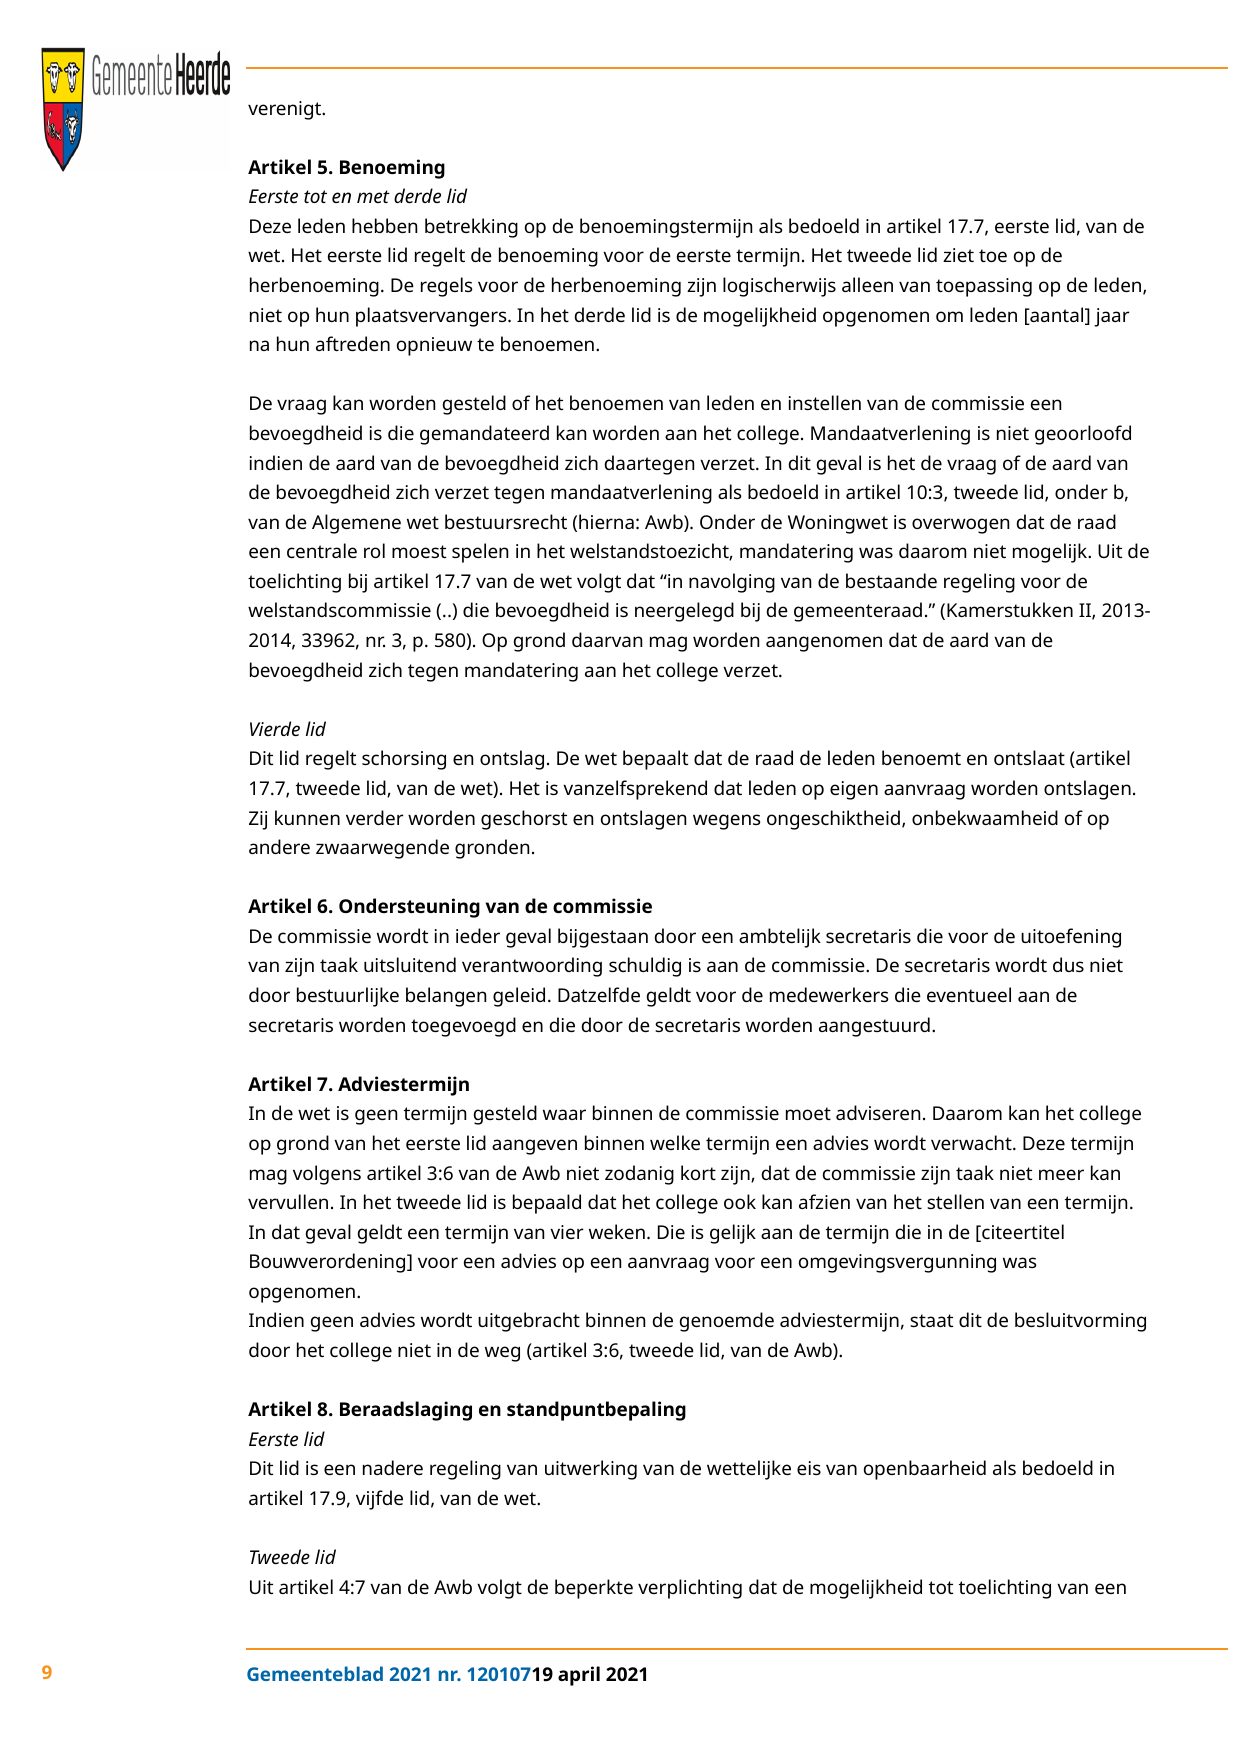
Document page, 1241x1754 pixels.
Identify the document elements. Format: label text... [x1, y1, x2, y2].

text verenigt. [248, 95, 1152, 121]
text In de wet is geen termijn gesteld waar binnen de commissie moet adviseren. Daarom kan het college op grond van het eerste lid aangeven binnen welke termijn een advies wordt verwacht. Deze termijn mag volgens artikel 3:6 van de Awb niet zodanig kort zijn, dat de commissie zijn taak niet meer kan vervullen. In het tweede lid is bepaald dat het college ook kan afzien van het stellen van een termijn. In dat geval geldt een termijn van vier weken. Die is gelijk aan de termijn die in de [citeertitel Bouwverordening] voor een advies op een aanvraag voor een omgevingsvergunning was opgenomen. [248, 1101, 1152, 1304]
text Artikel 6. Ondersteuning van de commissie [248, 893, 1152, 919]
text Deze leden hebben betrekking op de benoemingstermijn als bedoeld in artikel 17.7, eerste lid, van de wet. Het eerste lid regelt de benoeming voor de eerste termijn. Het tweede lid ziet toe op de herbenoeming. De regels voor de herbenoeming zijn logischerwijs alleen van toepassing op de leden, niet op hun plaatsvervangers. In het derde lid is de mogelijkheid opgenomen om leden [aantal] jaar na hun aftreden opnieuw te benoemen. [248, 213, 1152, 357]
picture [41, 47, 231, 172]
text Indien geen advies wordt uitgebracht binnen de genoemde adviestermijn, staat dit de besluitvorming door het college niet in de weg (artikel 3:6, tweede lid, van de Awb). [248, 1308, 1152, 1363]
text Artikel 7. Adviestermijn [248, 1071, 1152, 1097]
text Dit lid is een nadere regeling van uitwerking van de wettelijke eis van openbaarheid als bedoeld in artikel 17.9, vijfde lid, van de wet. [248, 1456, 1152, 1511]
text Dit lid regelt schorsing en ontslag. De wet bepaalt dat de raad de leden benoemt en ontslaat (artikel 17.7, tweede lid, van de wet). Het is vanzelfsprekend dat leden op eigen aanvraag worden ontslagen. Zij kunnen verder worden geschorst en ontslagen wegens ongeschiktheid, onbekwaamheid of op andere zwaarwegende gronden. [248, 746, 1152, 860]
text Eerste tot en met derde lid [248, 183, 1152, 209]
text De commissie wordt in ieder geval bijgestaan door een ambtelijk secretaris die voor de uitoefening van zijn taak uitsluitend verantwoording schuldig is aan de commissie. De secretaris wordt dus niet door bestuurlijke belangen geleid. Datzelfde geldt voor de medewerkers die eventueel aan de secretaris worden toegevoegd en die door de secretaris worden aangestuurd. [248, 923, 1152, 1038]
text Vierde lid [248, 716, 1152, 742]
text Artikel 5. Benoeming [248, 154, 1152, 180]
text Tweede lid [248, 1544, 1152, 1570]
text Uit artikel 4:7 van de Awb volgt de beperkte verplichting dat de mogelijkheid tot toelichting van een [248, 1574, 1152, 1600]
text Artikel 8. Beraadslaging en standpuntbepaling [248, 1396, 1152, 1422]
text Eerste lid [248, 1426, 1152, 1452]
text De vraag kan worden gesteld of het benoemen van leden en instellen van de commissie een bevoegdheid is die gemandateerd kan worden aan het college. Mandaatverlening is niet geoorloofd indien de aard van de bevoegdheid zich daartegen verzet. In dit geval is het de vraag of de aard van de bevoegdheid zich verzet tegen mandaatverlening als bedoeld in artikel 10:3, tweede lid, onder b, van de Algemene wet bestuursrecht (hierna: Awb). Onder de Woningwet is overwogen dat de raad een centrale rol moest spelen in het welstandstoezicht, mandatering was daarom niet mogelijk. Uit de toelichting bij artikel 17.7 van de wet volgt dat “in navolging van de bestaande regeling voor de welstandscommissie (..) die bevoegdheid is neergelegd bij de gemeenteraad.” (Kamerstukken II, 2013-2014, 33962, nr. 3, p. 580). Op grond daarvan mag worden aangenomen dat de aard van de bevoegdheid zich tegen mandatering aan het college verzet. [248, 391, 1152, 683]
